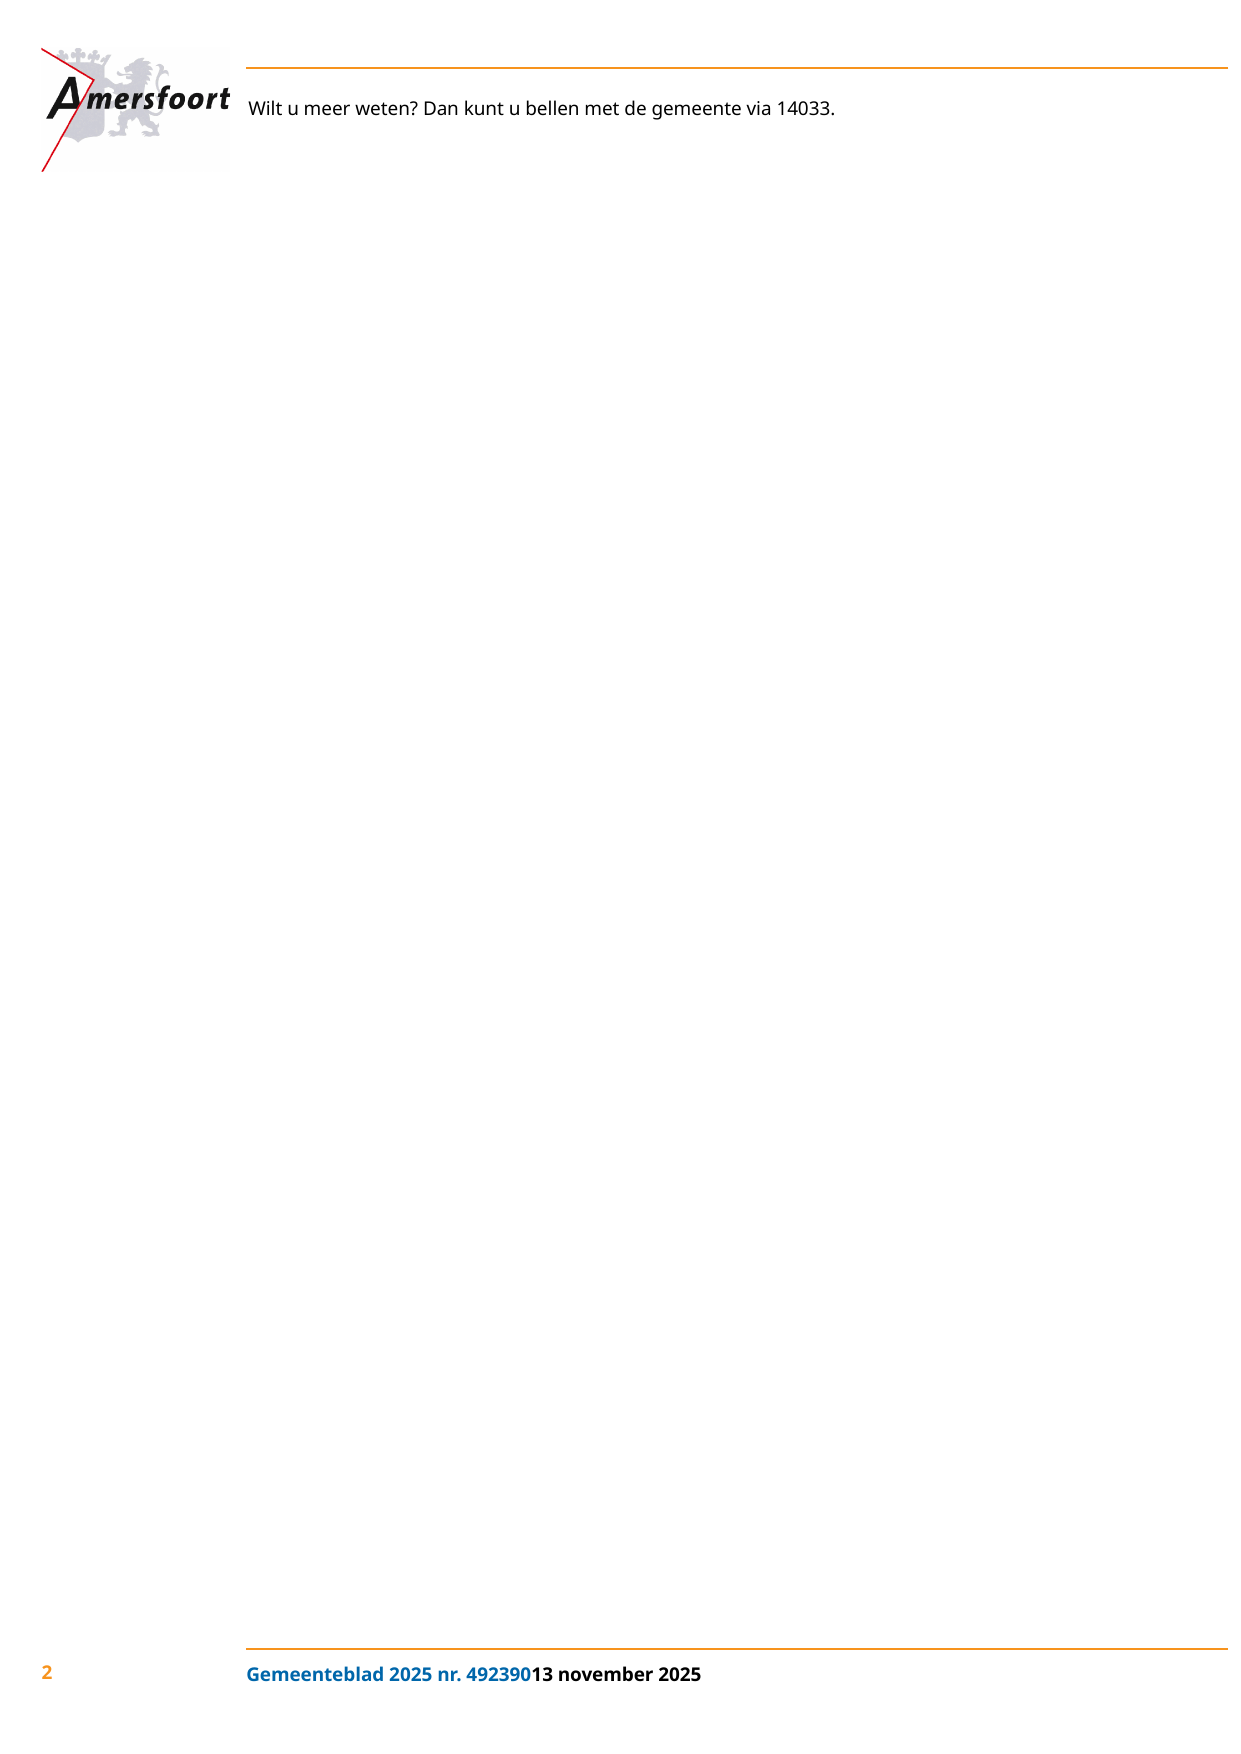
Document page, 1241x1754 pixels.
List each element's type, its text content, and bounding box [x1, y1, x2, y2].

text Wilt u meer weten? Dan kunt u bellen met de gemeente via 14033. [248, 95, 1152, 121]
picture [41, 47, 231, 172]
